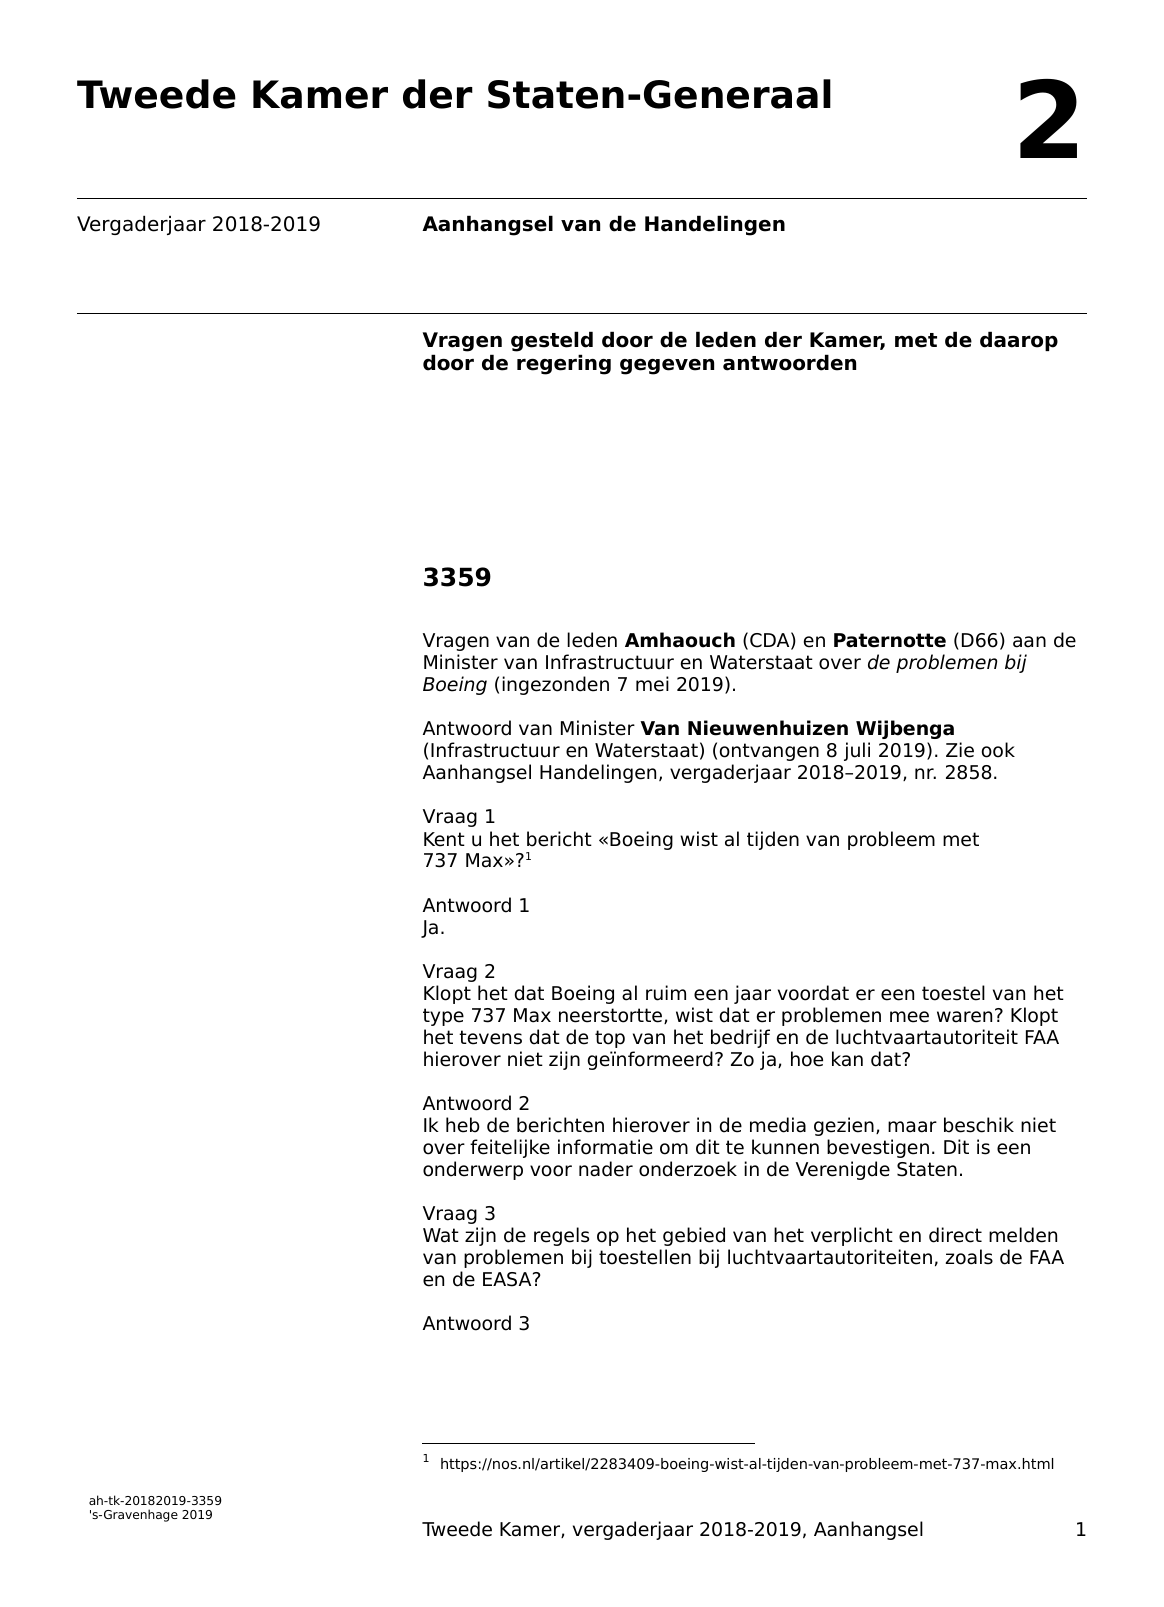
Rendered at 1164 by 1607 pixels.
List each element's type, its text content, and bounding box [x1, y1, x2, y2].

text Kent u het bericht «Boeing wist al tijden van probleem met 737 Max»? [422, 828, 1087, 872]
table_cell Vragen gesteld door de leden der Kamer, met de daarop door de regering gegeven antwoorden [422, 314, 1087, 375]
table_cell [77, 314, 422, 375]
text Vraag 1 [422, 806, 1087, 828]
text ah-tk-20182019-3359 [88, 1494, 323, 1508]
text Antwoord van Minister Van Nieuwenhuizen Wijbenga (Infrastructuur en Waterstaat) (ontvangen 8 juli 2019). Zie ook Aanhangsel Handelingen, vergaderjaar 2018–2019, nr. 2858. [422, 718, 1087, 784]
text Ja. [422, 917, 1087, 938]
text Ik heb de berichten hierover in de media gezien, maar beschik niet over feitelijke informatie om dit te kunnen bevestigen. Dit is een onderwerp voor nader onderzoek in de Verenigde Staten. [422, 1115, 1087, 1181]
table_header Tweede Kamer der Staten-Generaal [77, 59, 886, 198]
text 's-Gravenhage 2019 [88, 1508, 323, 1522]
text 3359 [422, 563, 1087, 592]
text Klopt het dat Boeing al ruim een jaar voordat er een toestel van het type 737 Max neerstortte, wist dat er problemen mee waren? Klopt het tevens dat de top van het bedrijf en de luchtvaartautoriteit FAA hierover niet zijn geïnformeerd? Zo ja, hoe kan dat? [422, 983, 1087, 1071]
table_header 2 [886, 59, 1087, 198]
table_cell Aanhangsel van de Handelingen [422, 199, 1087, 313]
text Antwoord 1 [422, 894, 1087, 917]
text Vraag 3 [422, 1203, 1087, 1225]
text Wat zijn de regels op het gebied van het verplicht en direct melden van problemen bij toestellen bij luchtvaartautoriteiten, zoals de FAA en de EASA? [422, 1225, 1087, 1291]
text Vraag 2 [422, 961, 1087, 983]
text Antwoord 2 [422, 1093, 1087, 1115]
text Antwoord 3 [422, 1313, 1087, 1335]
text https://nos.nl/artikel/2283409-boeing-wist-al-tijden-van-probleem-met-737-max.html [422, 1452, 1087, 1474]
table_cell Vergaderjaar 2018-2019 [77, 199, 422, 313]
text Vragen van de leden Amhaouch (CDA) en Paternotte (D66) aan de Minister van Infrastructuur en Waterstaat over de problemen bij Boeing (ingezonden 7 mei 2019). [422, 630, 1087, 696]
